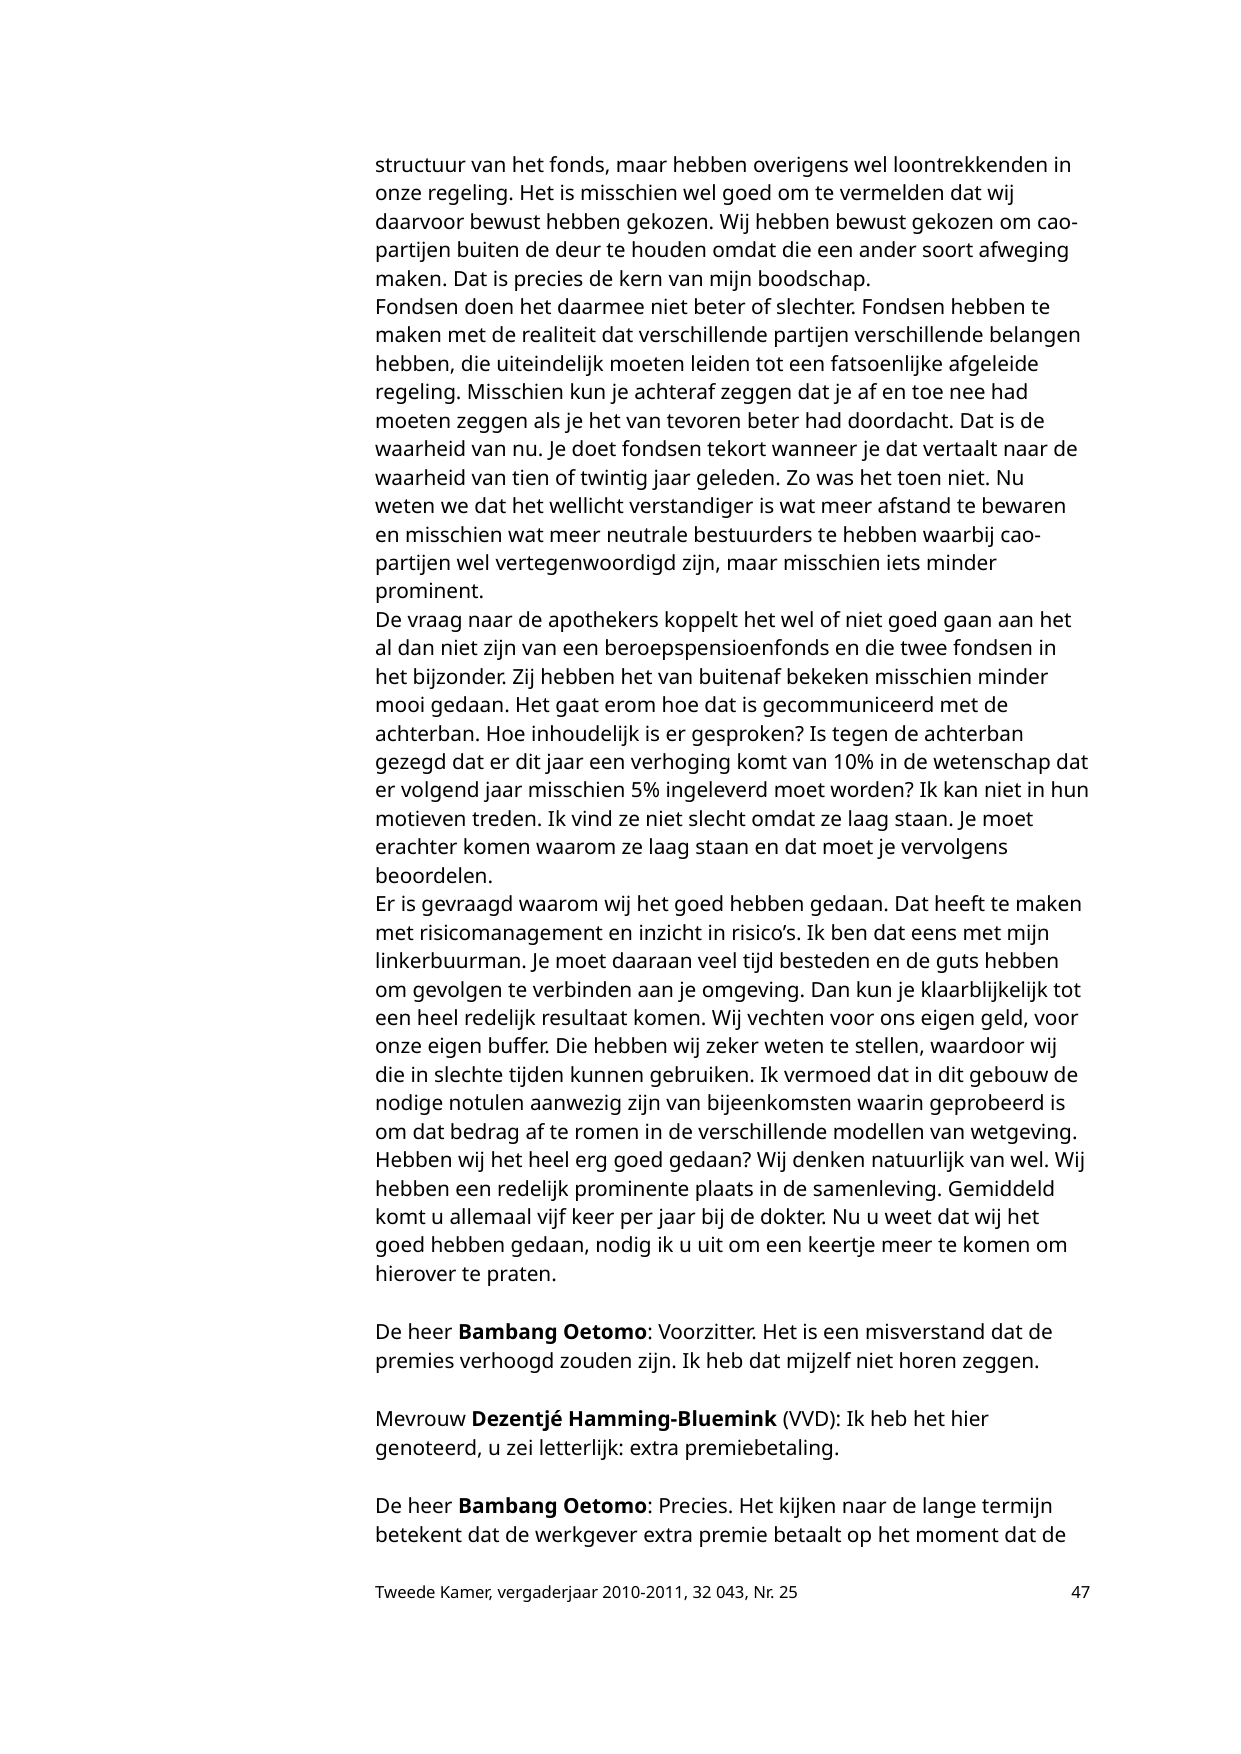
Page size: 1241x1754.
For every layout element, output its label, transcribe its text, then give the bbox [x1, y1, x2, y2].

text Er is gevraagd waarom wij het goed hebben gedaan. Dat heeft te maken met risicomanagement en inzicht in risico’s. Ik ben dat eens met mijn linkerbuurman. Je moet daaraan veel tijd besteden en de guts hebben om gevolgen te verbinden aan je omgeving. Dan kun je klaarblijkelijk tot een heel redelijk resultaat komen. Wij vechten voor ons eigen geld, voor onze eigen buffer. Die hebben wij zeker weten te stellen, waardoor wij die in slechte tijden kunnen gebruiken. Ik vermoed dat in dit gebouw de nodige notulen aanwezig zijn van bijeenkomsten waarin geprobeerd is om dat bedrag af te romen in de verschillende modellen van wetgeving. [375, 889, 1090, 1145]
text De heer Bambang Oetomo: Voorzitter. Het is een misverstand dat de premies verhoogd zouden zijn. Ik heb dat mijzelf niet horen zeggen. [375, 1317, 1090, 1374]
text De vraag naar de apothekers koppelt het wel of niet goed gaan aan het al dan niet zijn van een beroepspensioenfonds en die twee fondsen in het bijzonder. Zij hebben het van buitenaf bekeken misschien minder mooi gedaan. Het gaat erom hoe dat is gecommuniceerd met de achterban. Hoe inhoudelijk is er gesproken? Is tegen de achterban gezegd dat er dit jaar een verhoging komt van 10% in de wetenschap dat er volgend jaar misschien 5% ingeleverd moet worden? Ik kan niet in hun motieven treden. Ik vind ze niet slecht omdat ze laag staan. Je moet erachter komen waarom ze laag staan en dat moet je vervolgens beoordelen. [375, 605, 1090, 889]
text De heer Bambang Oetomo: Precies. Het kijken naar de lange termijn betekent dat de werkgever extra premie betaalt op het moment dat de [375, 1491, 1090, 1548]
text structuur van het fonds, maar hebben overigens wel loontrekkenden in onze regeling. Het is misschien wel goed om te vermelden dat wij daarvoor bewust hebben gekozen. Wij hebben bewust gekozen om cao-partijen buiten de deur te houden omdat die een ander soort afweging maken. Dat is precies de kern van mijn boodschap. [375, 150, 1090, 292]
text Mevrouw Dezentjé Hamming-Bluemink (VVD): Ik heb het hier genoteerd, u zei letterlijk: extra premiebetaling. [375, 1404, 1090, 1461]
text Hebben wij het heel erg goed gedaan? Wij denken natuurlijk van wel. Wij hebben een redelijk prominente plaats in de samenleving. Gemiddeld komt u allemaal vijf keer per jaar bij de dokter. Nu u weet dat wij het goed hebben gedaan, nodig ik u uit om een keertje meer te komen om hierover te praten. [375, 1145, 1090, 1287]
text Fondsen doen het daarmee niet beter of slechter. Fondsen hebben te maken met de realiteit dat verschillende partijen verschillende belangen hebben, die uiteindelijk moeten leiden tot een fatsoenlijke afgeleide regeling. Misschien kun je achteraf zeggen dat je af en toe nee had moeten zeggen als je het van tevoren beter had doordacht. Dat is de waarheid van nu. Je doet fondsen tekort wanneer je dat vertaalt naar de waarheid van tien of twintig jaar geleden. Zo was het toen niet. Nu weten we dat het wellicht verstandiger is wat meer afstand te bewaren en misschien wat meer neutrale bestuurders te hebben waarbij cao-partijen wel vertegenwoordigd zijn, maar misschien iets minder prominent. [375, 292, 1090, 605]
